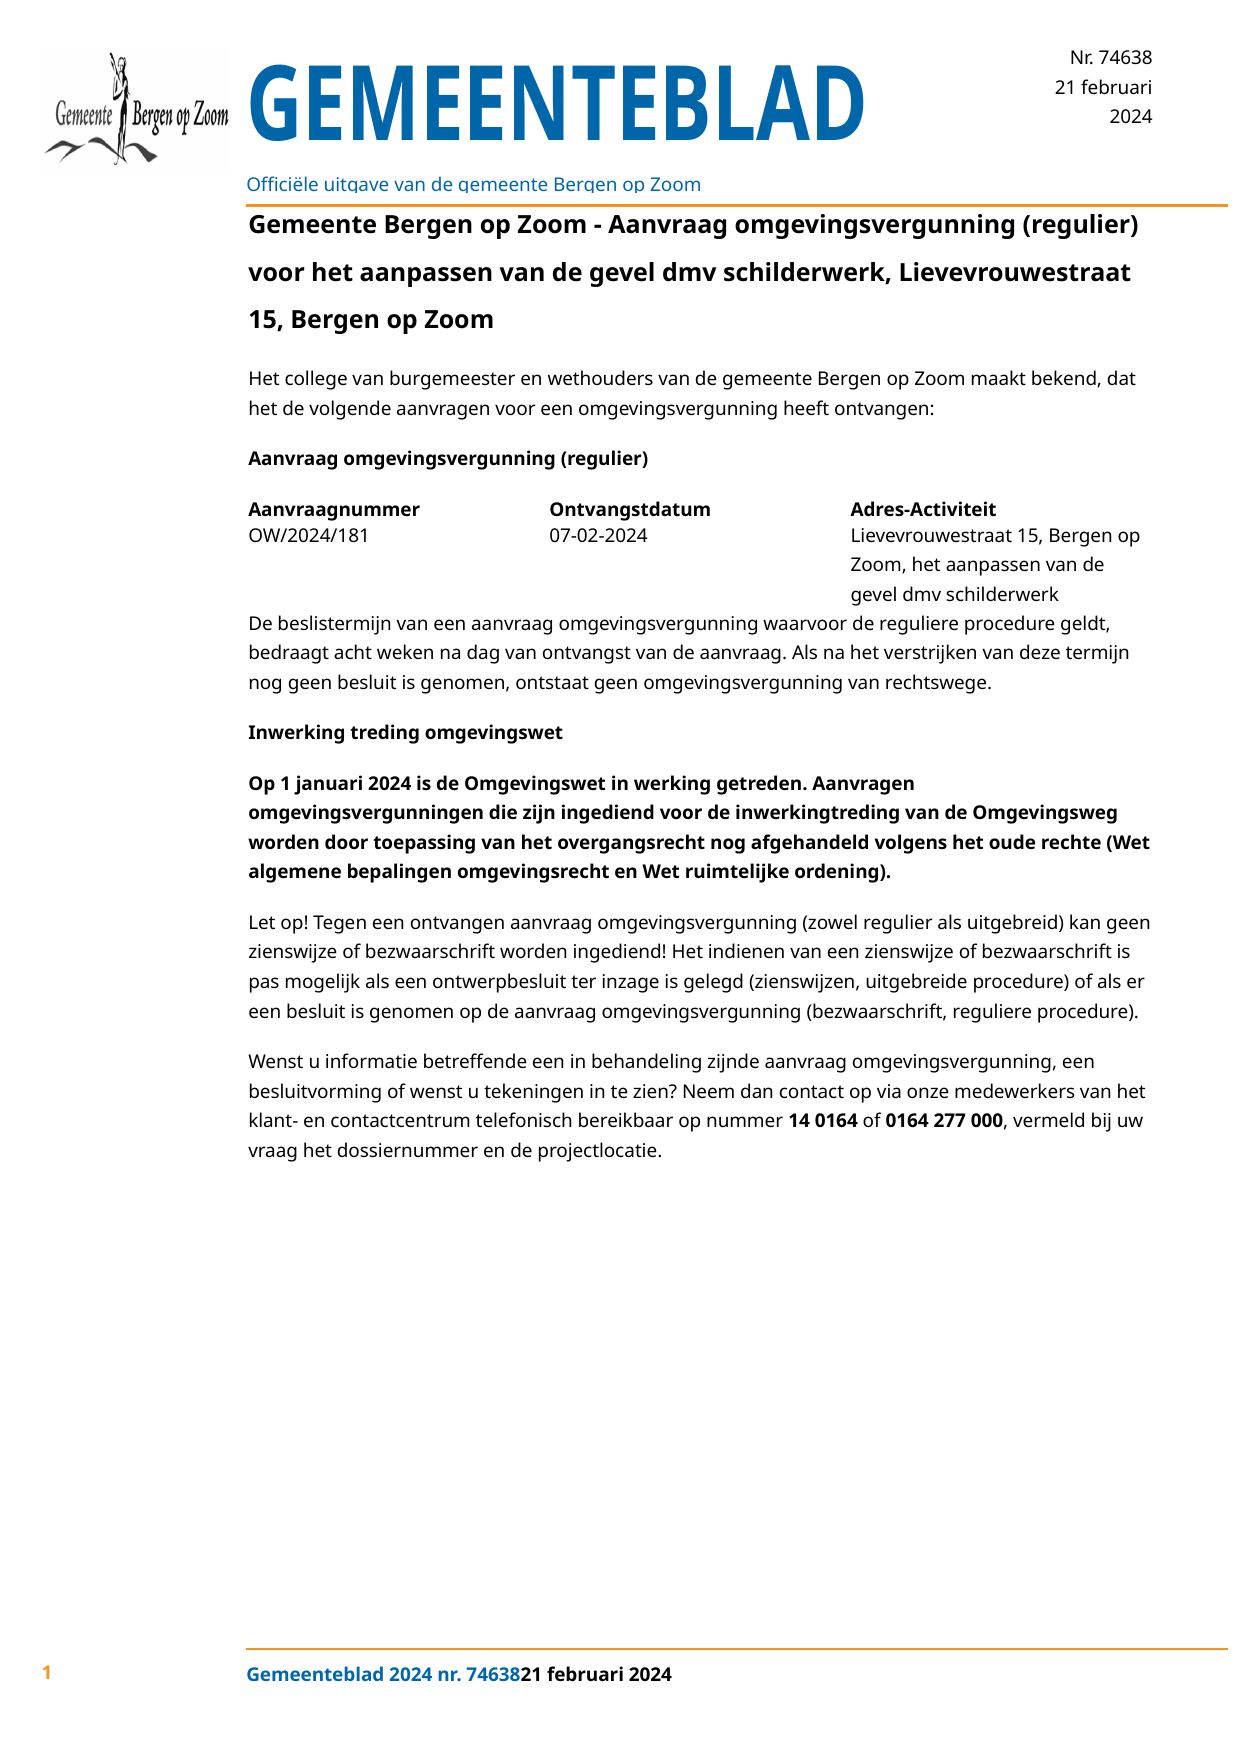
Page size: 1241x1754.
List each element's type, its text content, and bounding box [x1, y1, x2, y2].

text De beslistermijn van een aanvraag omgevingsvergunning waarvoor de reguliere procedure geldt, bedraagt acht weken na dag van ontvangst van de aanvraag. Als na het verstrijken van deze termijn nog geen besluit is genomen, ontstaat geen omgevingsvergunning van rechtswege. [248, 610, 1152, 695]
text Op 1 januari 2024 is de Omgevingswet in werking getreden. Aanvragen omgevingsvergunningen die zijn ingediend voor de inwerkingtreding van de Omgevingsweg worden door toepassing van het overgangsrecht nog afgehandeld volgens het oude rechte (Wet algemene bepalingen omgevingsrecht en Wet ruimtelijke ordening). [248, 770, 1152, 884]
text Inwerking treding omgevingswet [248, 719, 1152, 745]
table_header Aanvraagnummer [248, 496, 549, 522]
text Het college van burgemeester en wethouders van de gemeente Bergen op Zoom maakt bekend, dat het de volgende aanvragen voor een omgevingsvergunning heeft ontvangen: [248, 366, 1152, 421]
text Aanvraag omgevingsvergunning (regulier) [248, 446, 1152, 471]
table_header Adres-Activiteit [850, 496, 1152, 522]
table_cell OW/2024/181 [248, 522, 549, 607]
table_header Ontvangstdatum [549, 496, 850, 522]
text Wenst u informatie betreffende een in behandeling zijnde aanvraag omgevingsvergunning, een besluitvorming of wenst u tekeningen in te zien? Neem dan contact op via onze medewerkers van het klant- en contactcentrum telefonisch bereikbaar op nummer 14 0164 of 0164 277 000, vermeld bij uw vraag het dossiernummer en de projectlocatie. [248, 1048, 1152, 1163]
table_cell 07-02-2024 [549, 522, 850, 607]
picture [41, 47, 231, 172]
text Let op! Tegen een ontvangen aanvraag omgevingsvergunning (zowel regulier als uitgebreid) kan geen zienswijze of bezwaarschrift worden ingediend! Het indienen van een zienswijze of bezwaarschrift is pas mogelijk als een ontwerpbesluit ter inzage is gelegd (zienswijzen, uitgebreide procedure) of als er een besluit is genomen op de aanvraag omgevingsvergunning (bezwaarschrift, reguliere procedure). [248, 909, 1152, 1023]
table_cell Lievevrouwestraat 15, Bergen op Zoom, het aanpassen van de gevel dmv schilderwerk [850, 522, 1152, 607]
text Gemeente Bergen op Zoom - Aanvraag omgevingsvergunning (regulier) voor het aanpassen van de gevel dmv schilderwerk, Lievevrouwestraat 15, Bergen op Zoom [248, 207, 1152, 336]
